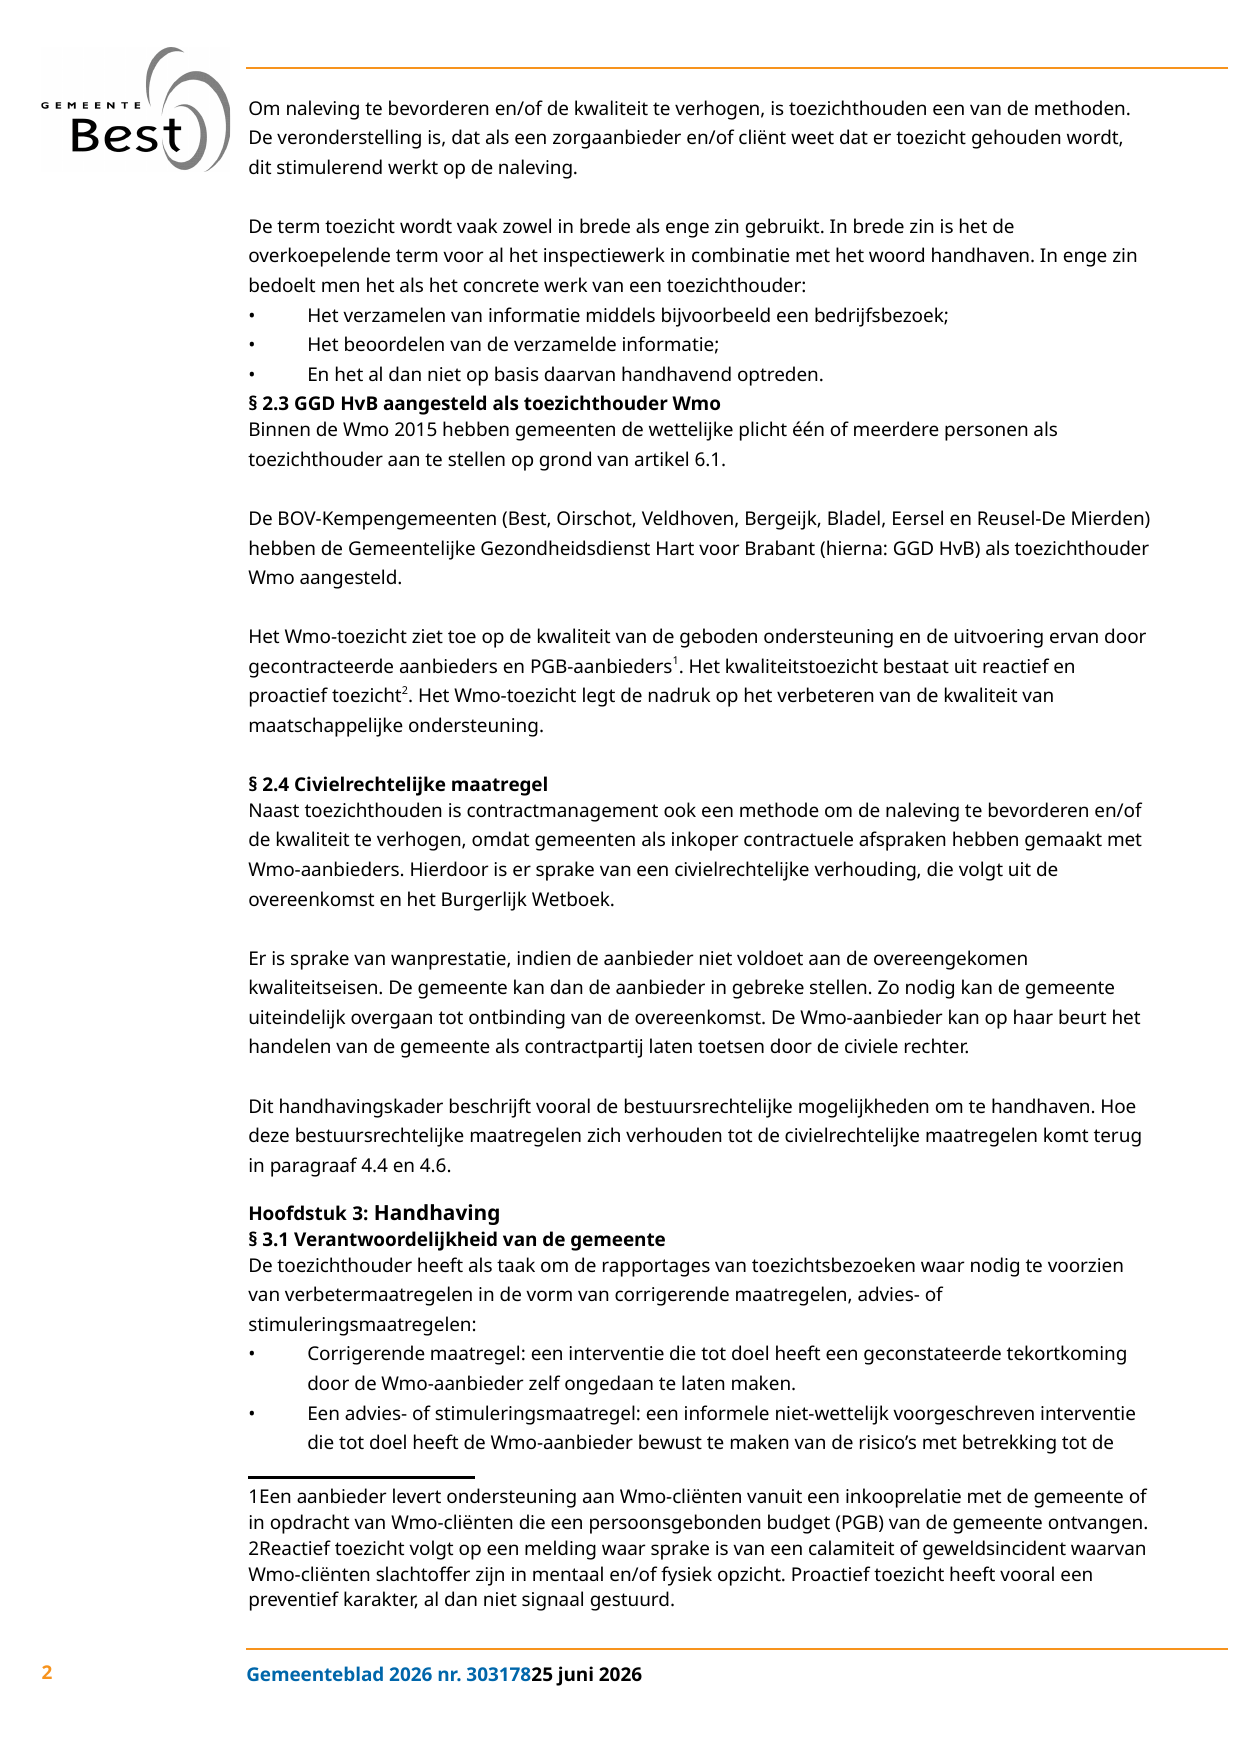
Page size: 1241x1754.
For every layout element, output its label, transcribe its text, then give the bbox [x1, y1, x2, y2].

text De toezichthouder heeft als taak om de rapportages van toezichtsbezoeken waar nodig te voorzien van verbetermaatregelen in de vorm van corrigerende maatregelen, advies- of stimuleringsmaatregelen: [248, 1252, 1152, 1337]
text Er is sprake van wanprestatie, indien de aanbieder niet voldoet aan de overeengekomen kwaliteitseisen. De gemeente kan dan de aanbieder in gebreke stellen. Zo nodig kan de gemeente uiteindelijk overgaan tot ontbinding van de overeenkomst. De Wmo-aanbieder kan op haar beurt het handelen van de gemeente als contractpartij laten toetsen door de civiele rechter. [248, 945, 1152, 1059]
text Reactief toezicht volgt op een melding waar sprake is van een calamiteit of geweldsincident waarvan Wmo-cliënten slachtoffer zijn in mentaal en/of fysiek opzicht. Proactief toezicht heeft vooral een preventief karakter, al dan niet signaal gestuurd. [248, 1535, 1152, 1612]
text § 2.3 GGD HvB aangesteld als toezichthouder Wmo [248, 391, 1152, 416]
text Om naleving te bevorderen en/of de kwaliteit te verhogen, is toezichthouden een van de methoden. De veronderstelling is, dat als een zorgaanbieder en/of cliënt weet dat er toezicht gehouden wordt, dit stimulerend werkt op de naleving. [248, 95, 1152, 180]
text § 3.1 Verantwoordelijkheid van de gemeente [248, 1226, 1152, 1252]
list Het verzamelen van informatie middels bijvoorbeeld een bedrijfsbezoek; [248, 302, 1152, 328]
text Binnen de Wmo 2015 hebben gemeenten de wettelijke plicht één of meerdere personen als toezichthouder aan te stellen op grond van artikel 6.1. [248, 416, 1152, 472]
text Naast toezichthouden is contractmanagement ook een methode om de naleving te bevorderen en/of de kwaliteit te verhogen, omdat gemeenten als inkoper contractuele afspraken hebben gemaakt met Wmo-aanbieders. Hierdoor is er sprake van een civielrechtelijke verhouding, die volgt uit de overeenkomst en het Burgerlijk Wetboek. [248, 797, 1152, 912]
list Het beoordelen van de verzamelde informatie; [248, 331, 1152, 357]
list En het al dan niet op basis daarvan handhavend optreden. [248, 361, 1152, 387]
picture [41, 47, 231, 172]
text Een aanbieder levert ondersteuning aan Wmo-cliënten vanuit een inkooprelatie met de gemeente of in opdracht van Wmo-cliënten die een persoonsgebonden budget (PGB) van de gemeente ontvangen. [248, 1483, 1152, 1535]
text § 2.4 Civielrechtelijke maatregel [248, 771, 1152, 797]
text De term toezicht wordt vaak zowel in brede als enge zin gebruikt. In brede zin is het de overkoepelende term voor al het inspectiewerk in combinatie met het woord handhaven. In enge zin bedoelt men het als het concrete werk van een toezichthouder: [248, 213, 1152, 298]
list Corrigerende maatregel: een interventie die tot doel heeft een geconstateerde tekortkoming door de Wmo-aanbieder zelf ongedaan te laten maken. [248, 1341, 1152, 1396]
text Het Wmo-toezicht ziet toe op de kwaliteit van de geboden ondersteuning en de uitvoering ervan door gecontracteerde aanbieders en PGB-aanbieders. Het kwaliteitstoezicht bestaat uit reactief en proactief toezicht. Het Wmo-toezicht legt de nadruk op het verbeteren van de kwaliteit van maatschappelijke ondersteuning. [248, 623, 1152, 738]
text Hoofdstuk 3: Handhaving [248, 1198, 1152, 1226]
text Dit handhavingskader beschrijft vooral de bestuursrechtelijke mogelijkheden om te handhaven. Hoe deze bestuursrechtelijke maatregelen zich verhouden tot de civielrechtelijke maatregelen komt terug in paragraaf 4.4 en 4.6. [248, 1093, 1152, 1178]
text De BOV-Kempengemeenten (Best, Oirschot, Veldhoven, Bergeijk, Bladel, Eersel en Reusel-De Mierden) hebben de Gemeentelijke Gezondheidsdienst Hart voor Brabant (hierna: GGD HvB) als toezichthouder Wmo aangesteld. [248, 505, 1152, 590]
list Een advies- of stimuleringsmaatregel: een informele niet-wettelijk voorgeschreven interventie die tot doel heeft de Wmo-aanbieder bewust te maken van de risico’s met betrekking tot de [248, 1400, 1152, 1455]
